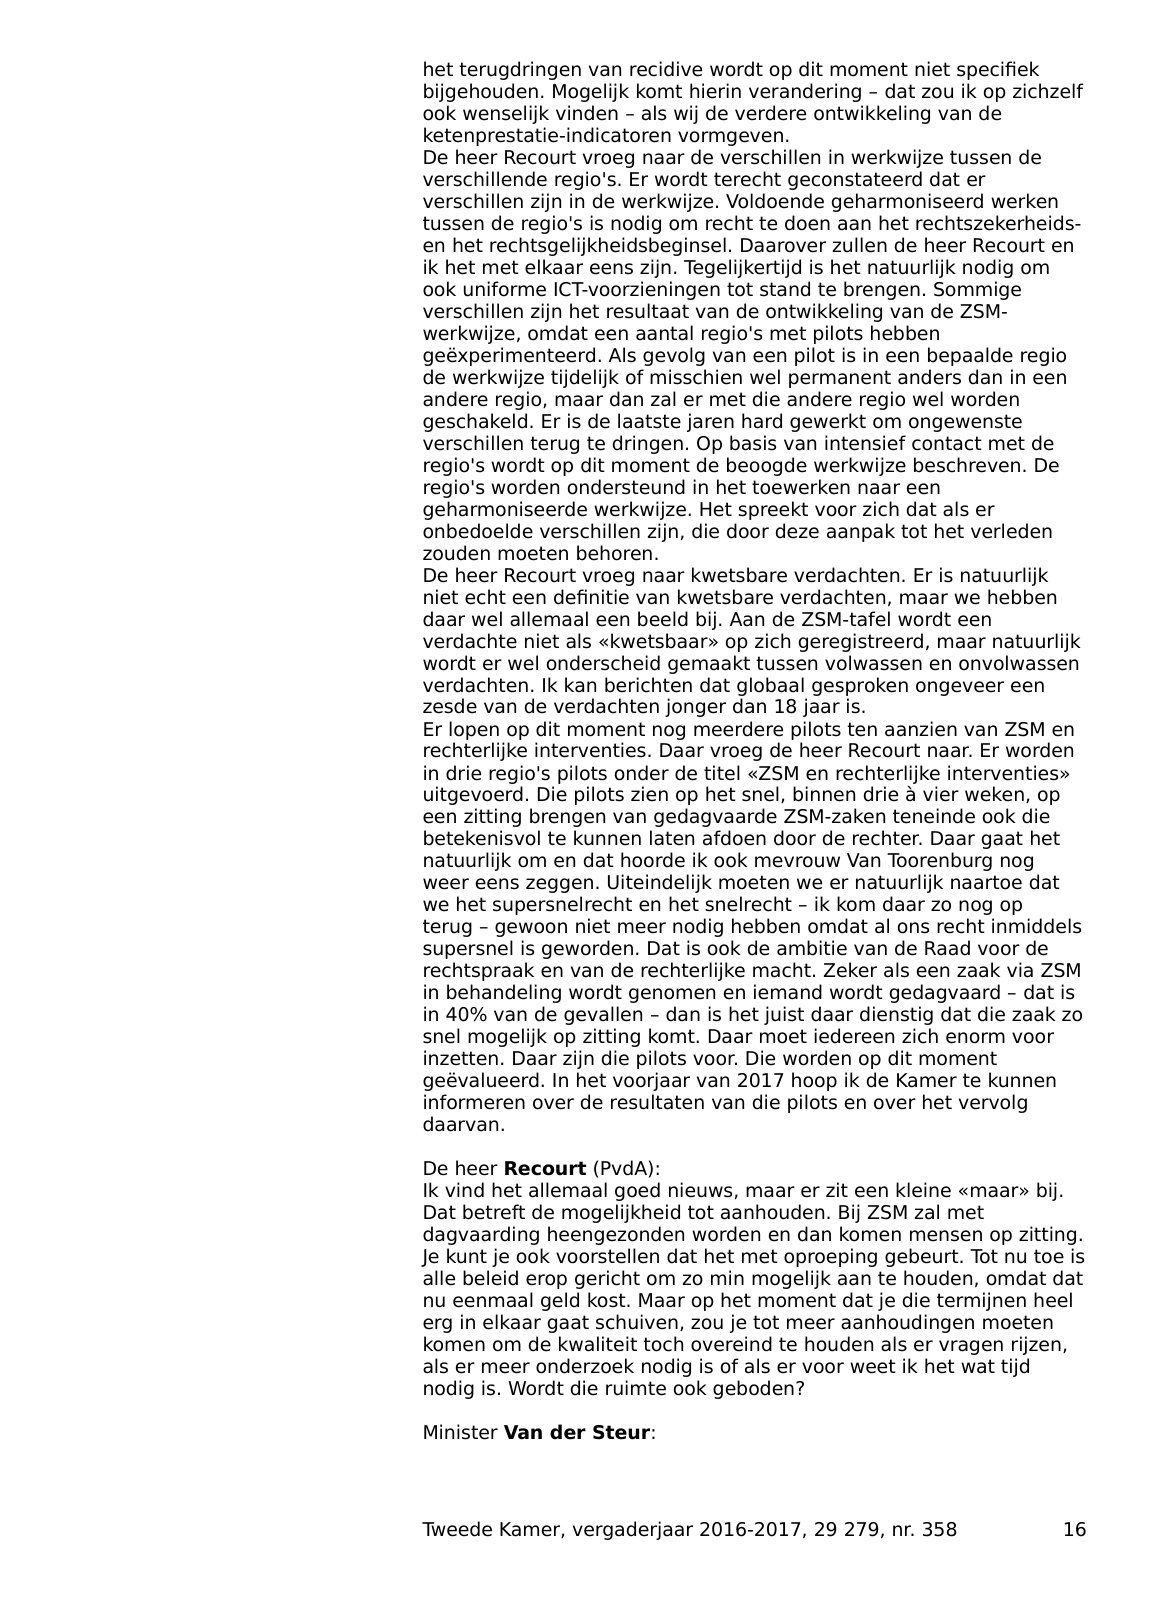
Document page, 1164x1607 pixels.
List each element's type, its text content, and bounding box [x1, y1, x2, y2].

text het terugdringen van recidive wordt op dit moment niet specifiek bijgehouden. Mogelijk komt hierin verandering – dat zou ik op zichzelf ook wenselijk vinden – als wij de verdere ontwikkeling van de ketenprestatie-indicatoren vormgeven. [422, 59, 1087, 147]
text De heer Recourt vroeg naar de verschillen in werkwijze tussen de verschillende regio's. Er wordt terecht geconstateerd dat er verschillen zijn in de werkwijze. Voldoende geharmoniseerd werken tussen de regio's is nodig om recht te doen aan het rechtszekerheids- en het rechtsgelijkheidsbeginsel. Daarover zullen de heer Recourt en ik het met elkaar eens zijn. Tegelijkertijd is het natuurlijk nodig om ook uniforme ICT-voorzieningen tot stand te brengen. Sommige verschillen zijn het resultaat van de ontwikkeling van de ZSM-werkwijze, omdat een aantal regio's met pilots hebben geëxperimenteerd. Als gevolg van een pilot is in een bepaalde regio de werkwijze tijdelijk of misschien wel permanent anders dan in een andere regio, maar dan zal er met die andere regio wel worden geschakeld. Er is de laatste jaren hard gewerkt om ongewenste verschillen terug te dringen. Op basis van intensief contact met de regio's wordt op dit moment de beoogde werkwijze beschreven. De regio's worden ondersteund in het toewerken naar een geharmoniseerde werkwijze. Het spreekt voor zich dat als er onbedoelde verschillen zijn, die door deze aanpak tot het verleden zouden moeten behoren. [422, 147, 1087, 564]
text Minister Van der Steur: [422, 1422, 1087, 1444]
text De heer Recourt (PvdA): [422, 1158, 1087, 1180]
text De heer Recourt vroeg naar kwetsbare verdachten. Er is natuurlijk niet echt een definitie van kwetsbare verdachten, maar we hebben daar wel allemaal een beeld bij. Aan de ZSM-tafel wordt een verdachte niet als «kwetsbaar» op zich geregistreerd, maar natuurlijk wordt er wel onderscheid gemaakt tussen volwassen en onvolwassen verdachten. Ik kan berichten dat globaal gesproken ongeveer een zesde van de verdachten jonger dan 18 jaar is. [422, 564, 1087, 718]
text Ik vind het allemaal goed nieuws, maar er zit een kleine «maar» bij. Dat betreft de mogelijkheid tot aanhouden. Bij ZSM zal met dagvaarding heengezonden worden en dan komen mensen op zitting. Je kunt je ook voorstellen dat het met oproeping gebeurt. Tot nu toe is alle beleid erop gericht om zo min mogelijk aan te houden, omdat dat nu eenmaal geld kost. Maar op het moment dat je die termijnen heel erg in elkaar gaat schuiven, zou je tot meer aanhoudingen moeten komen om de kwaliteit toch overeind te houden als er vragen rijzen, als er meer onderzoek nodig is of als er voor weet ik het wat tijd nodig is. Wordt die ruimte ook geboden? [422, 1180, 1087, 1400]
text Er lopen op dit moment nog meerdere pilots ten aanzien van ZSM en rechterlijke interventies. Daar vroeg de heer Recourt naar. Er worden in drie regio's pilots onder de titel «ZSM en rechterlijke interventies» uitgevoerd. Die pilots zien op het snel, binnen drie à vier weken, op een zitting brengen van gedagvaarde ZSM-zaken teneinde ook die betekenisvol te kunnen laten afdoen door de rechter. Daar gaat het natuurlijk om en dat hoorde ik ook mevrouw Van Toorenburg nog weer eens zeggen. Uiteindelijk moeten we er natuurlijk naartoe dat we het supersnelrecht en het snelrecht – ik kom daar zo nog op terug – gewoon niet meer nodig hebben omdat al ons recht inmiddels supersnel is geworden. Dat is ook de ambitie van de Raad voor de rechtspraak en van de rechterlijke macht. Zeker als een zaak via ZSM in behandeling wordt genomen en iemand wordt gedagvaard – dat is in 40% van de gevallen – dan is het juist daar dienstig dat die zaak zo snel mogelijk op zitting komt. Daar moet iedereen zich enorm voor inzetten. Daar zijn die pilots voor. Die worden op dit moment geëvalueerd. In het voorjaar van 2017 hoop ik de Kamer te kunnen informeren over de resultaten van die pilots en over het vervolg daarvan. [422, 718, 1087, 1136]
